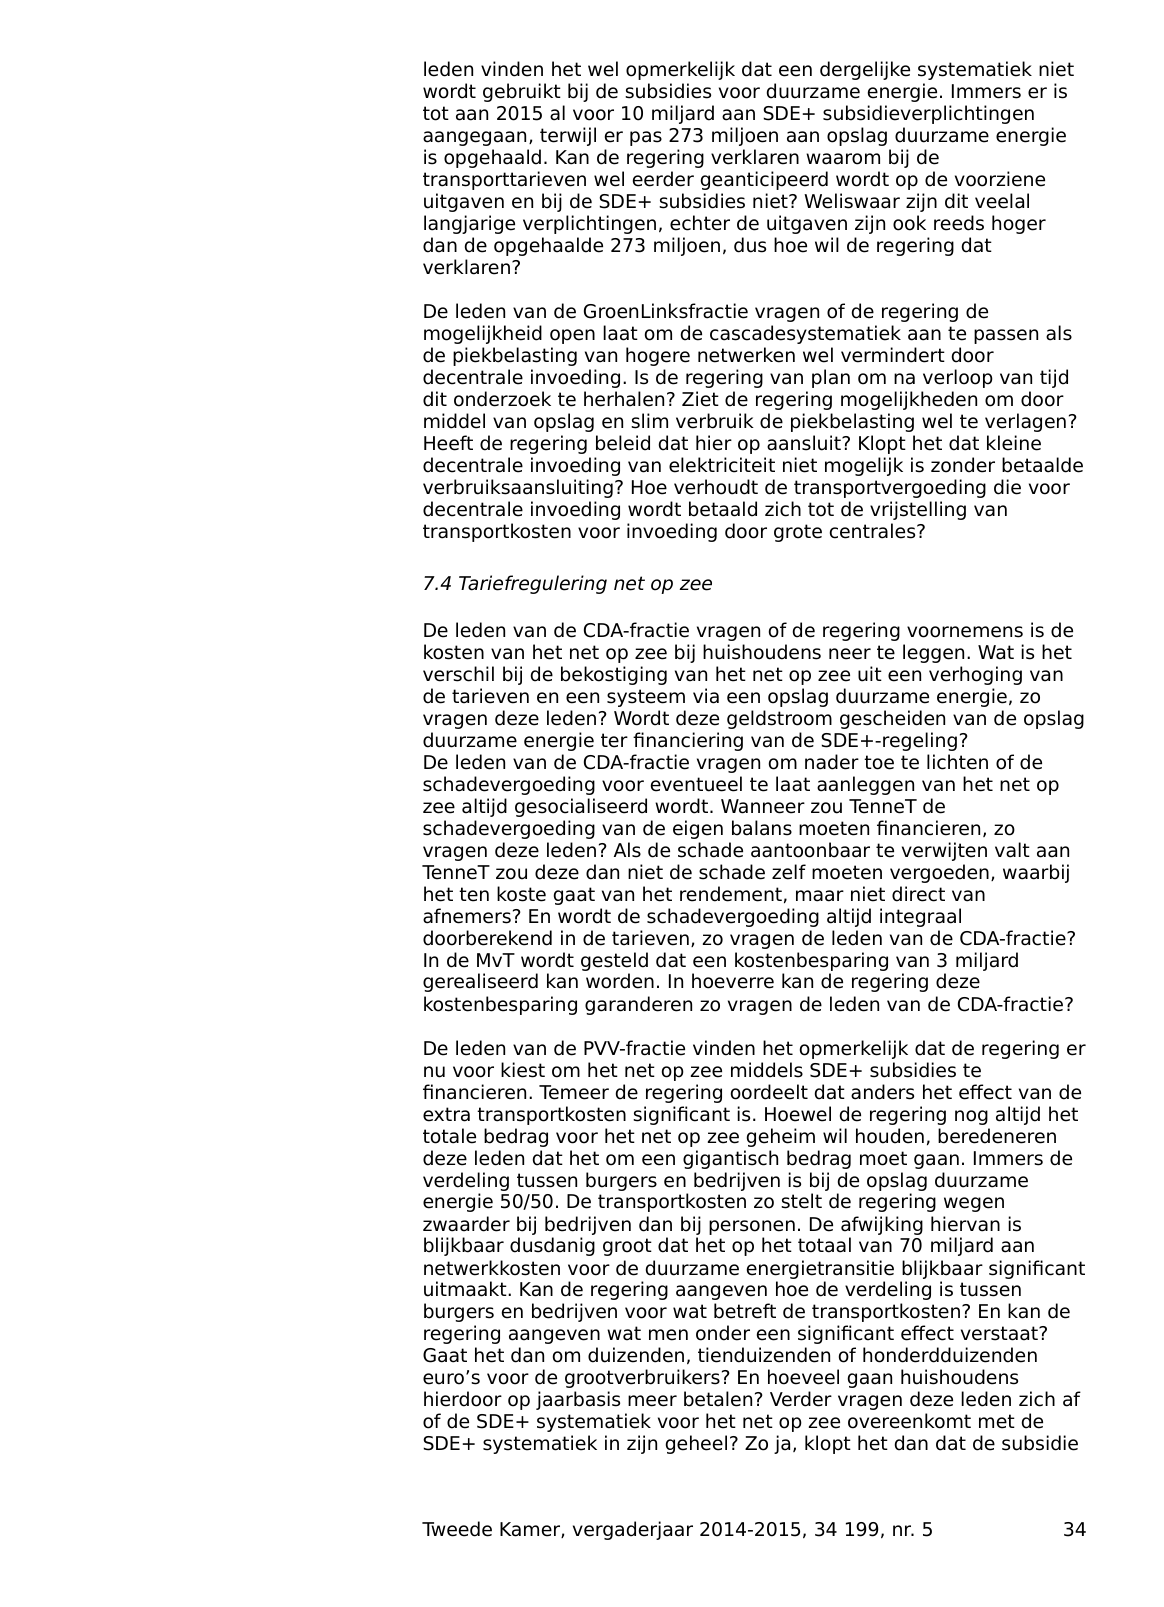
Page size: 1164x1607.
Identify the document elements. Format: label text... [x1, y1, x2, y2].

text De leden van de PVV-fractie vinden het opmerkelijk dat de regering er nu voor kiest om het net op zee middels SDE+ subsidies te financieren. Temeer de regering oordeelt dat anders het effect van de extra transportkosten significant is. Hoewel de regering nog altijd het totale bedrag voor het net op zee geheim wil houden, beredeneren deze leden dat het om een gigantisch bedrag moet gaan. Immers de verdeling tussen burgers en bedrijven is bij de opslag duurzame energie 50/50. De transportkosten zo stelt de regering wegen zwaarder bij bedrijven dan bij personen. De afwijking hiervan is blijkbaar dusdanig groot dat het op het totaal van 70 miljard aan netwerkkosten voor de duurzame energietransitie blijkbaar significant uitmaakt. Kan de regering aangeven hoe de verdeling is tussen burgers en bedrijven voor wat betreft de transportkosten? En kan de regering aangeven wat men onder een significant effect verstaat? Gaat het dan om duizenden, tienduizenden of honderdduizenden euro’s voor de grootverbruikers? En hoeveel gaan huishoudens hierdoor op jaarbasis meer betalen? Verder vragen deze leden zich af of de SDE+ systematiek voor het net op zee overeenkomt met de SDE+ systematiek in zijn geheel? Zo ja, klopt het dan dat de subsidie [422, 1038, 1087, 1455]
text De leden van de GroenLinksfractie vragen of de regering de mogelijkheid open laat om de cascadesystematiek aan te passen als de piekbelasting van hogere netwerken wel vermindert door decentrale invoeding. Is de regering van plan om na verloop van tijd dit onderzoek te herhalen? Ziet de regering mogelijkheden om door middel van opslag en slim verbruik de piekbelasting wel te verlagen? Heeft de regering beleid dat hier op aansluit? Klopt het dat kleine decentrale invoeding van elektriciteit niet mogelijk is zonder betaalde verbruiksaansluiting? Hoe verhoudt de transportvergoeding die voor decentrale invoeding wordt betaald zich tot de vrijstelling van transportkosten voor invoeding door grote centrales? [422, 301, 1087, 543]
text De leden van de CDA-fractie vragen of de regering voornemens is de kosten van het net op zee bij huishoudens neer te leggen. Wat is het verschil bij de bekostiging van het net op zee uit een verhoging van de tarieven en een systeem via een opslag duurzame energie, zo vragen deze leden? Wordt deze geldstroom gescheiden van de opslag duurzame energie ter financiering van de SDE+-regeling? [422, 620, 1087, 752]
text leden vinden het wel opmerkelijk dat een dergelijke systematiek niet wordt gebruikt bij de subsidies voor duurzame energie. Immers er is tot aan 2015 al voor 10 miljard aan SDE+ subsidieverplichtingen aangegaan, terwijl er pas 273 miljoen aan opslag duurzame energie is opgehaald. Kan de regering verklaren waarom bij de transporttarieven wel eerder geanticipeerd wordt op de voorziene uitgaven en bij de SDE+ subsidies niet? Weliswaar zijn dit veelal langjarige verplichtingen, echter de uitgaven zijn ook reeds hoger dan de opgehaalde 273 miljoen, dus hoe wil de regering dat verklaren? [422, 59, 1087, 279]
text De leden van de CDA-fractie vragen om nader toe te lichten of de schadevergoeding voor eventueel te laat aanleggen van het net op zee altijd gesocialiseerd wordt. Wanneer zou TenneT de schadevergoeding van de eigen balans moeten financieren, zo vragen deze leden? Als de schade aantoonbaar te verwijten valt aan TenneT zou deze dan niet de schade zelf moeten vergoeden, waarbij het ten koste gaat van het rendement, maar niet direct van afnemers? En wordt de schadevergoeding altijd integraal doorberekend in de tarieven, zo vragen de leden van de CDA-fractie? [422, 752, 1087, 949]
text In de MvT wordt gesteld dat een kostenbesparing van 3 miljard gerealiseerd kan worden. In hoeverre kan de regering deze kostenbesparing garanderen zo vragen de leden van de CDA-fractie? [422, 949, 1087, 1015]
subtitle 7.4 Tariefregulering net op zee [422, 573, 1087, 595]
